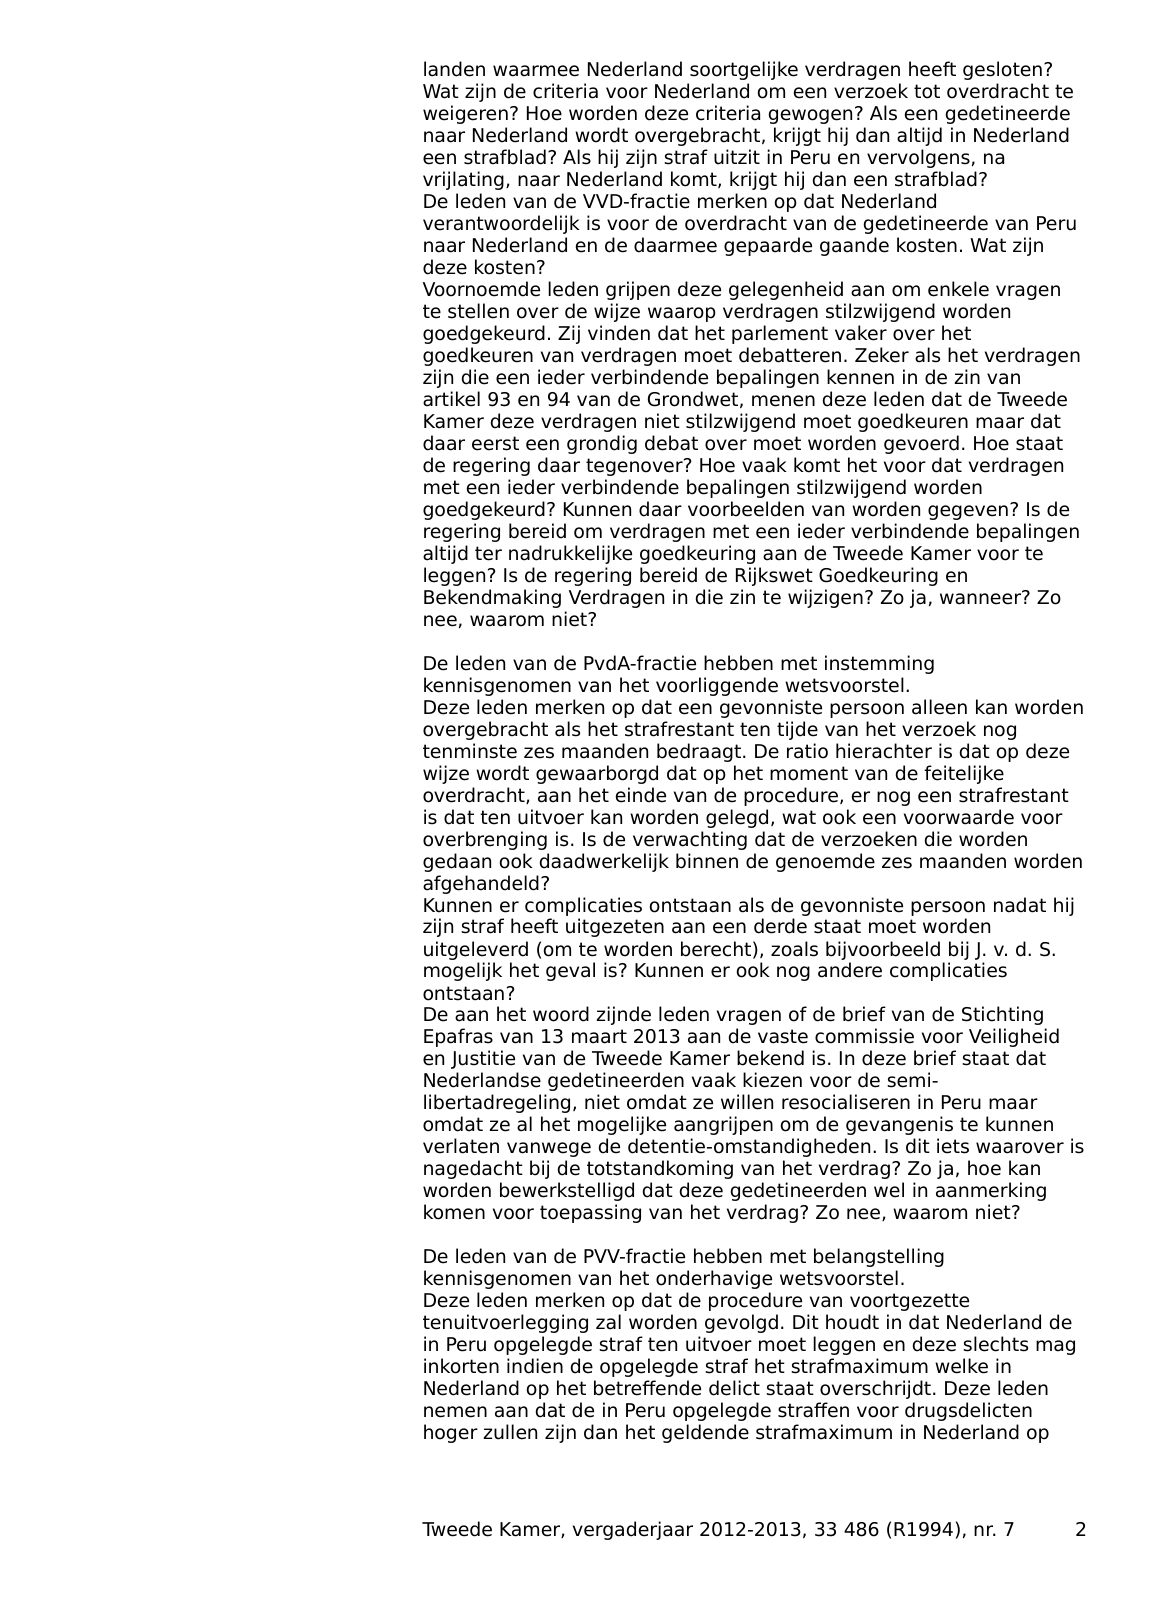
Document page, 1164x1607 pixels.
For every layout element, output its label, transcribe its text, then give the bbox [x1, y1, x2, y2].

text landen waarmee Nederland soortgelijke verdragen heeft gesloten? Wat zijn de criteria voor Nederland om een verzoek tot overdracht te weigeren? Hoe worden deze criteria gewogen? Als een gedetineerde naar Nederland wordt overgebracht, krijgt hij dan altijd in Nederland een strafblad? Als hij zijn straf uitzit in Peru en vervolgens, na vrijlating, naar Nederland komt, krijgt hij dan een strafblad? [422, 59, 1087, 191]
text Deze leden merken op dat de procedure van voortgezette tenuitvoerlegging zal worden gevolgd. Dit houdt in dat Nederland de in Peru opgelegde straf ten uitvoer moet leggen en deze slechts mag inkorten indien de opgelegde straf het strafmaximum welke in Nederland op het betreffende delict staat overschrijdt. Deze leden nemen aan dat de in Peru opgelegde straffen voor drugsdelicten hoger zullen zijn dan het geldende strafmaximum in Nederland op [422, 1290, 1087, 1444]
text De leden van de VVD-fractie merken op dat Nederland verantwoordelijk is voor de overdracht van de gedetineerde van Peru naar Nederland en de daarmee gepaarde gaande kosten. Wat zijn deze kosten? [422, 191, 1087, 279]
text Voornoemde leden grijpen deze gelegenheid aan om enkele vragen te stellen over de wijze waarop verdragen stilzwijgend worden goedgekeurd. Zij vinden dat het parlement vaker over het goedkeuren van verdragen moet debatteren. Zeker als het verdragen zijn die een ieder verbindende bepalingen kennen in de zin van artikel 93 en 94 van de Grondwet, menen deze leden dat de Tweede Kamer deze verdragen niet stilzwijgend moet goedkeuren maar dat daar eerst een grondig debat over moet worden gevoerd. Hoe staat de regering daar tegenover? Hoe vaak komt het voor dat verdragen met een ieder verbindende bepalingen stilzwijgend worden goedgekeurd? Kunnen daar voorbeelden van worden gegeven? Is de regering bereid om verdragen met een ieder verbindende bepalingen altijd ter nadrukkelijke goedkeuring aan de Tweede Kamer voor te leggen? Is de regering bereid de Rijkswet Goedkeuring en Bekendmaking Verdragen in die zin te wijzigen? Zo ja, wanneer? Zo nee, waarom niet? [422, 279, 1087, 631]
text De aan het woord zijnde leden vragen of de brief van de Stichting Epafras van 13 maart 2013 aan de vaste commissie voor Veiligheid en Justitie van de Tweede Kamer bekend is. In deze brief staat dat Nederlandse gedetineerden vaak kiezen voor de semi-libertadregeling, niet omdat ze willen resocialiseren in Peru maar omdat ze al het mogelijke aangrijpen om de gevangenis te kunnen verlaten vanwege de detentie-omstandigheden. Is dit iets waarover is nagedacht bij de totstandkoming van het verdrag? Zo ja, hoe kan worden bewerkstelligd dat deze gedetineerden wel in aanmerking komen voor toepassing van het verdrag? Zo nee, waarom niet? [422, 1004, 1087, 1224]
text Kunnen er complicaties ontstaan als de gevonniste persoon nadat hij zijn straf heeft uitgezeten aan een derde staat moet worden uitgeleverd (om te worden berecht), zoals bijvoorbeeld bij J. v. d. S. mogelijk het geval is? Kunnen er ook nog andere complicaties ontstaan? [422, 894, 1087, 1004]
text De leden van de PvdA-fractie hebben met instemming kennisgenomen van het voorliggende wetsvoorstel. [422, 653, 1087, 697]
text Deze leden merken op dat een gevonniste persoon alleen kan worden overgebracht als het strafrestant ten tijde van het verzoek nog tenminste zes maanden bedraagt. De ratio hierachter is dat op deze wijze wordt gewaarborgd dat op het moment van de feitelijke overdracht, aan het einde van de procedure, er nog een strafrestant is dat ten uitvoer kan worden gelegd, wat ook een voorwaarde voor overbrenging is. Is de verwachting dat de verzoeken die worden gedaan ook daadwerkelijk binnen de genoemde zes maanden worden afgehandeld? [422, 697, 1087, 894]
text De leden van de PVV-fractie hebben met belangstelling kennisgenomen van het onderhavige wetsvoorstel. [422, 1246, 1087, 1290]
